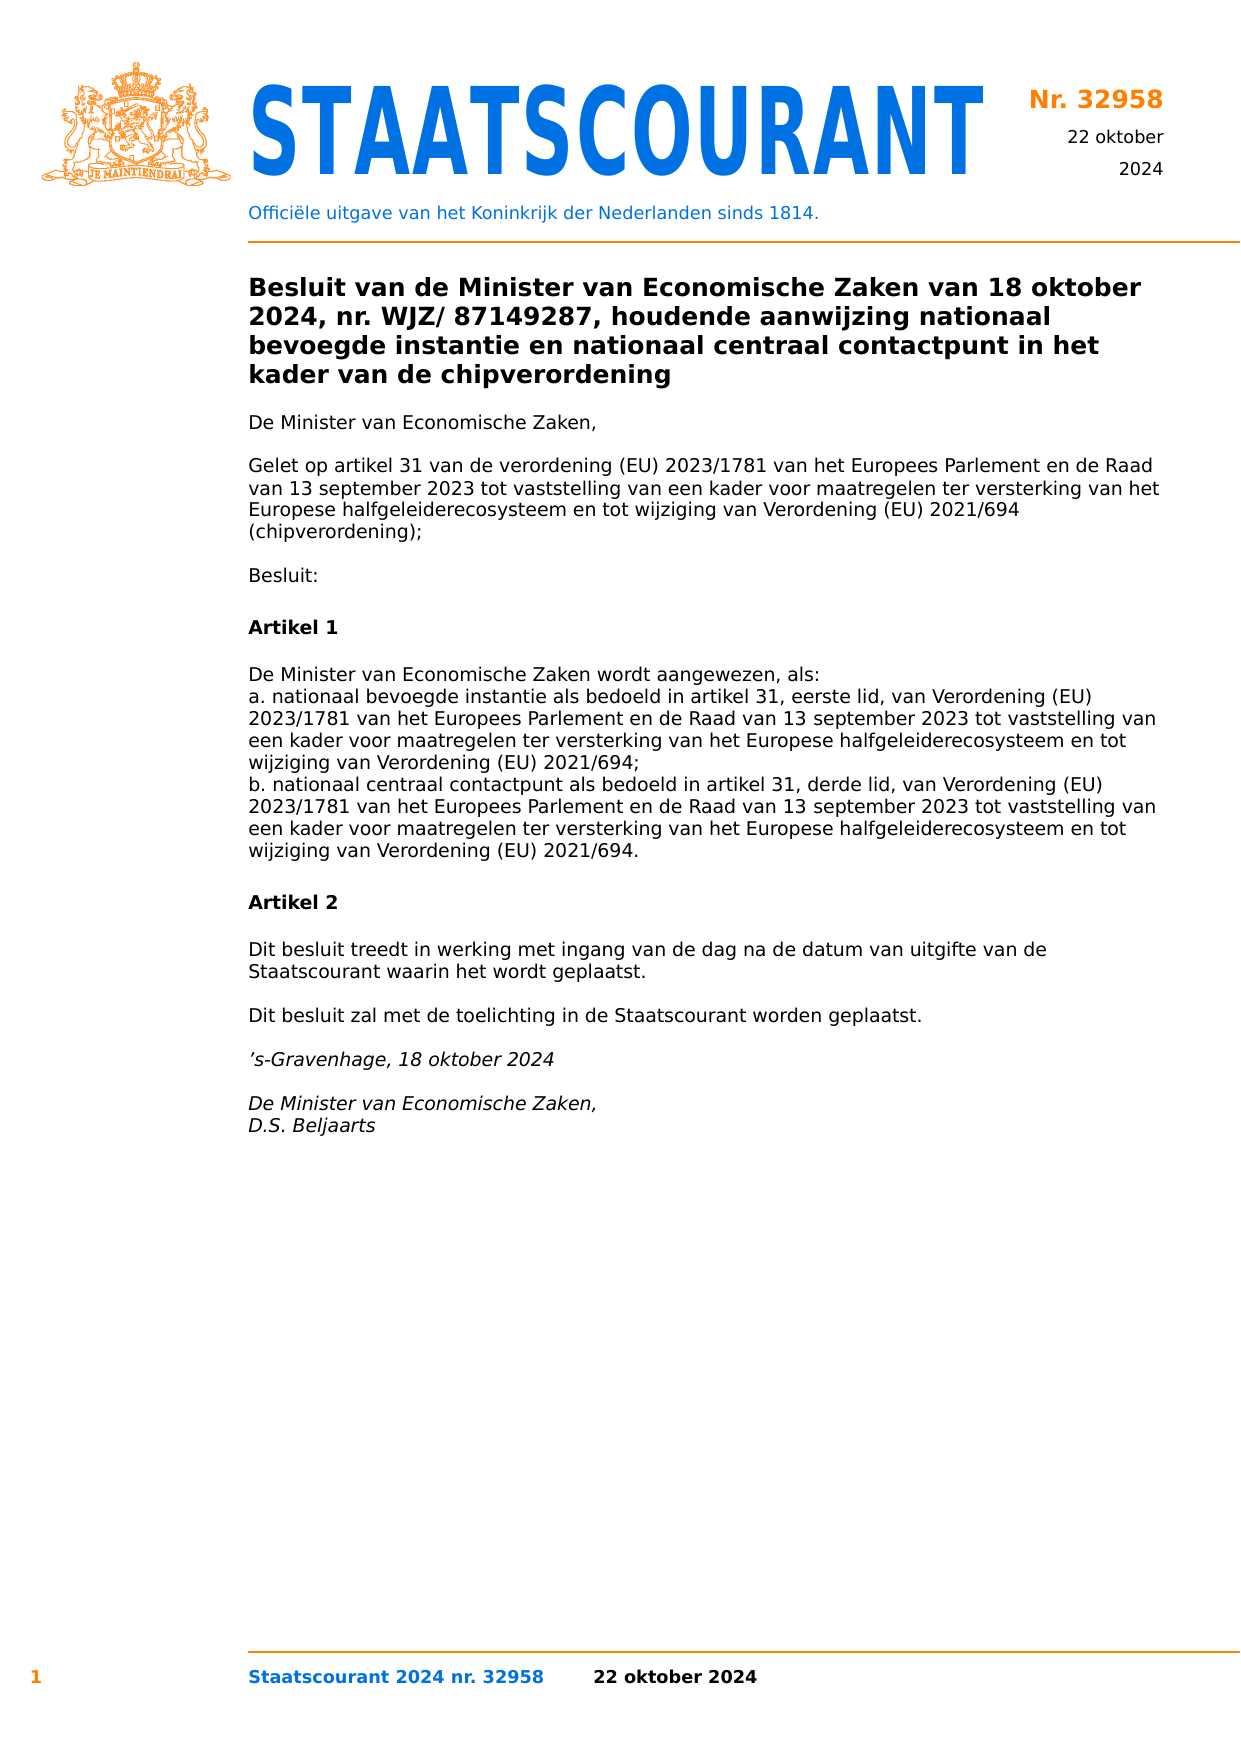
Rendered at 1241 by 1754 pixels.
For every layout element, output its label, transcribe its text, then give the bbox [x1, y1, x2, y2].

table_header Nr. 32958 [998, 62, 1240, 121]
subtitle Besluit van de Minister van Economische Zaken van 18 oktober 2024, nr. WJZ/ 87149287, houdende aanwijzing nationaal bevoegde instantie en nationaal centraal contactpunt in het kader van de chipverordening [248, 273, 1163, 390]
text De Minister van Economische Zaken, [248, 412, 1163, 433]
subtitle Artikel 1 [248, 617, 1163, 639]
text Besluit: [248, 565, 1163, 587]
subtitle Artikel 2 [248, 892, 1163, 914]
text Dit besluit treedt in werking met ingang van de dag na de datum van uitgifte van de Staatscourant waarin het wordt geplaatst. [248, 939, 1163, 983]
table_cell Officiële uitgave van het Koninkrijk der Nederlanden sinds 1814. [248, 203, 1240, 241]
text Dit besluit zal met de toelichting in de Staatscourant worden geplaatst. [248, 1005, 1163, 1027]
text De Minister van Economische Zaken, D.S. Beljaarts [248, 1092, 1163, 1136]
text b. nationaal centraal contactpunt als bedoeld in artikel 31, derde lid, van Verordening (EU) 2023/1781 van het Europees Parlement en de Raad van 13 september 2023 tot vaststelling van een kader voor maatregelen ter versterking van het Europese halfgeleiderecosysteem en tot wijziging van Verordening (EU) 2021/694. [248, 774, 1163, 862]
picture [41, 62, 231, 186]
text a. nationaal bevoegde instantie als bedoeld in artikel 31, eerste lid, van Verordening (EU) 2023/1781 van het Europees Parlement en de Raad van 13 september 2023 tot vaststelling van een kader voor maatregelen ter versterking van het Europese halfgeleiderecosysteem en tot wijziging van Verordening (EU) 2021/694; [248, 686, 1163, 774]
table_cell 2024 [998, 153, 1240, 203]
text ’s-Gravenhage, 18 oktober 2024 [248, 1049, 1163, 1071]
text De Minister van Economische Zaken wordt aangewezen, als: [248, 664, 1163, 686]
text Gelet op artikel 31 van de verordening (EU) 2023/1781 van het Europees Parlement en de Raad van 13 september 2023 tot vaststelling van een kader voor maatregelen ter versterking van het Europese halfgeleiderecosysteem en tot wijziging van Verordening (EU) 2021/694 (chipverordening); [248, 455, 1163, 543]
table_cell 22 oktober [998, 121, 1240, 153]
table_header STAATSCOURANT [248, 62, 998, 203]
table_header [25, 62, 248, 241]
